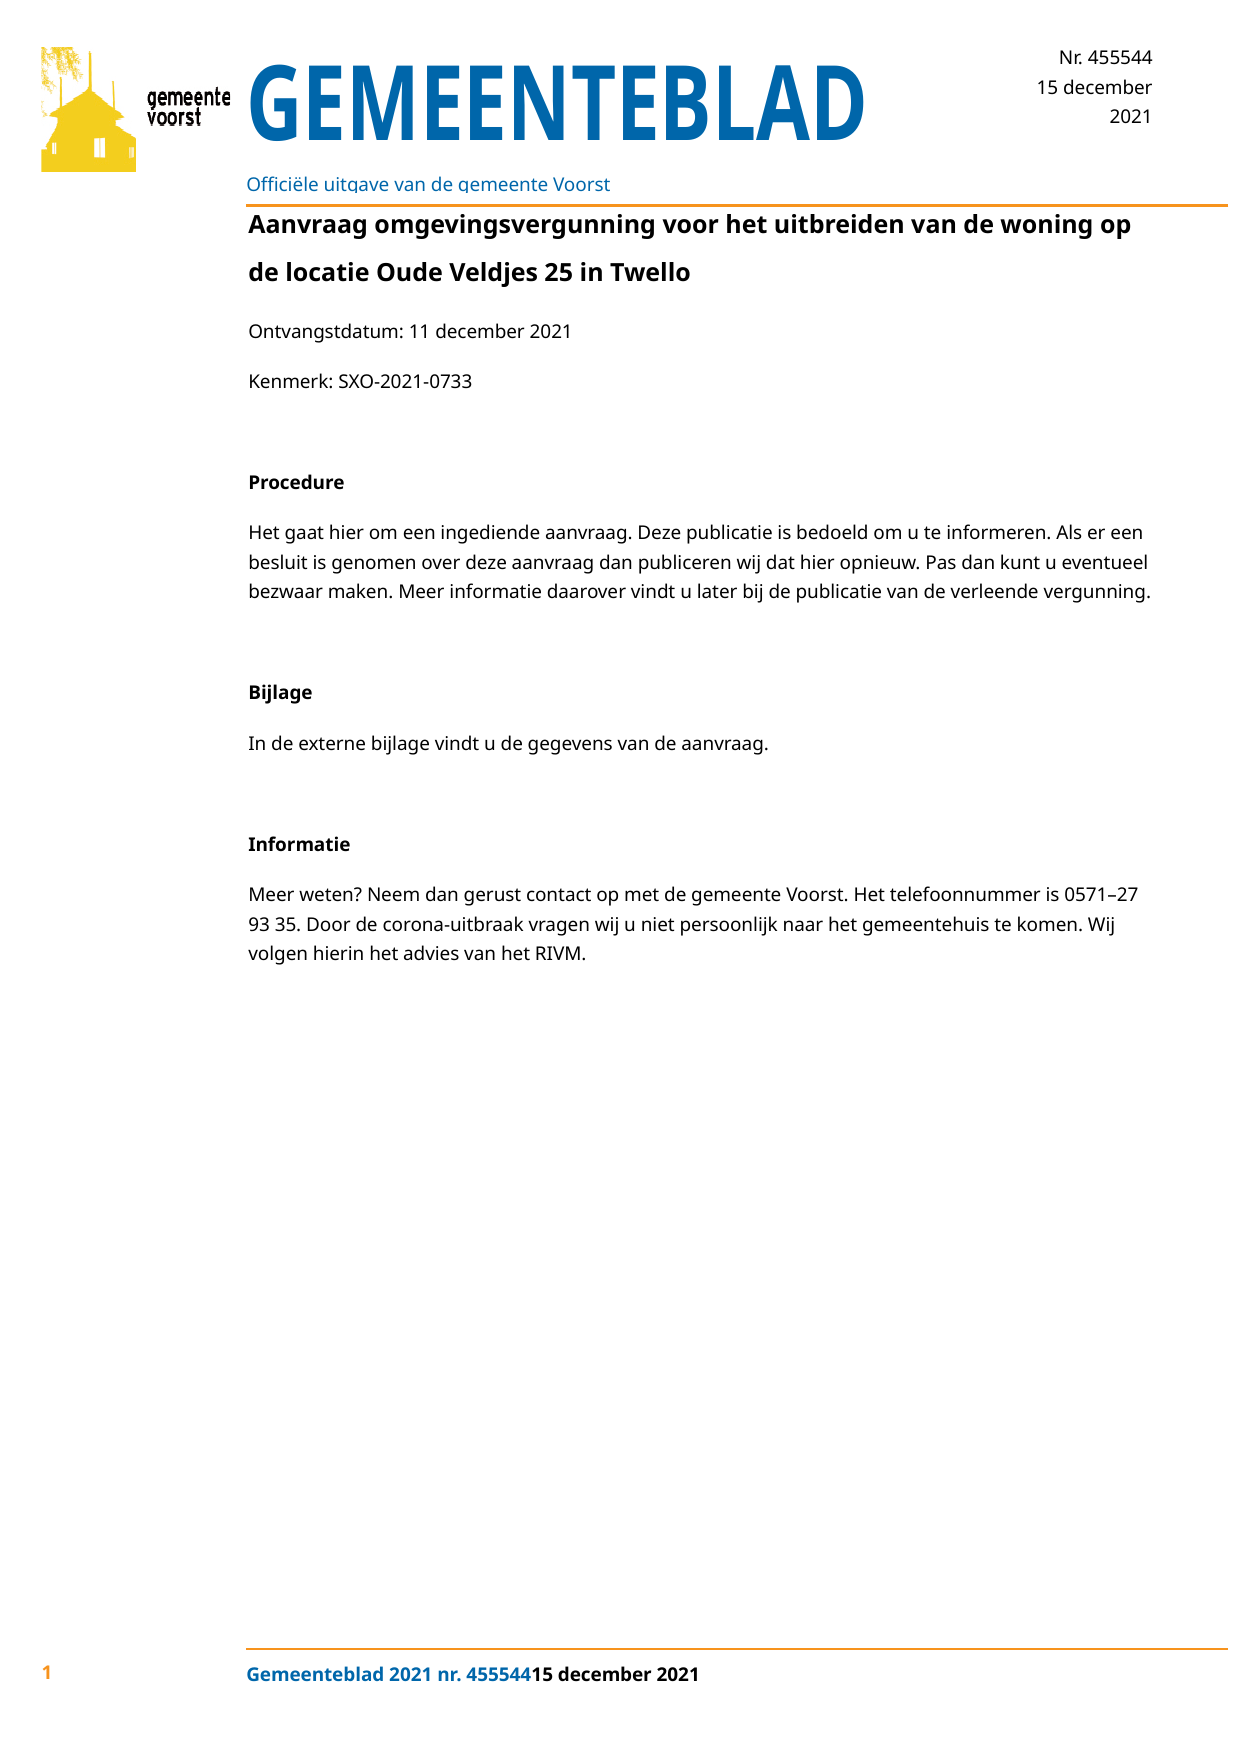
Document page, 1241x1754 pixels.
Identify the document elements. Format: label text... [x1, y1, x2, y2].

text Procedure [248, 469, 1152, 495]
text Meer weten? Neem dan gerust contact op met de gemeente Voorst. Het telefoonnummer is 0571–27 93 35. Door de corona-uitbraak vragen wij u niet persoonlijk naar het gemeentehuis te komen. Wij volgen hierin het advies van het RIVM. [248, 881, 1152, 966]
text Kenmerk: SXO-2021-0733 [248, 368, 1152, 394]
text Aanvraag omgevingsvergunning voor het uitbreiden van de woning op de locatie Oude Veldjes 25 in Twello [248, 207, 1152, 288]
text Informatie [248, 831, 1152, 857]
text In de externe bijlage vindt u de gegevens van de aanvraag. [248, 730, 1152, 756]
text Het gaat hier om een ingediende aanvraag. Deze publicatie is bedoeld om u te informeren. Als er een besluit is genomen over deze aanvraag dan publiceren wij dat hier opnieuw. Pas dan kunt u eventueel bezwaar maken. Meer informatie daarover vindt u later bij de publicatie van de verleende vergunning. [248, 519, 1152, 604]
picture [41, 47, 231, 172]
text Ontvangstdatum: 11 december 2021 [248, 318, 1152, 344]
text Bijlage [248, 679, 1152, 705]
